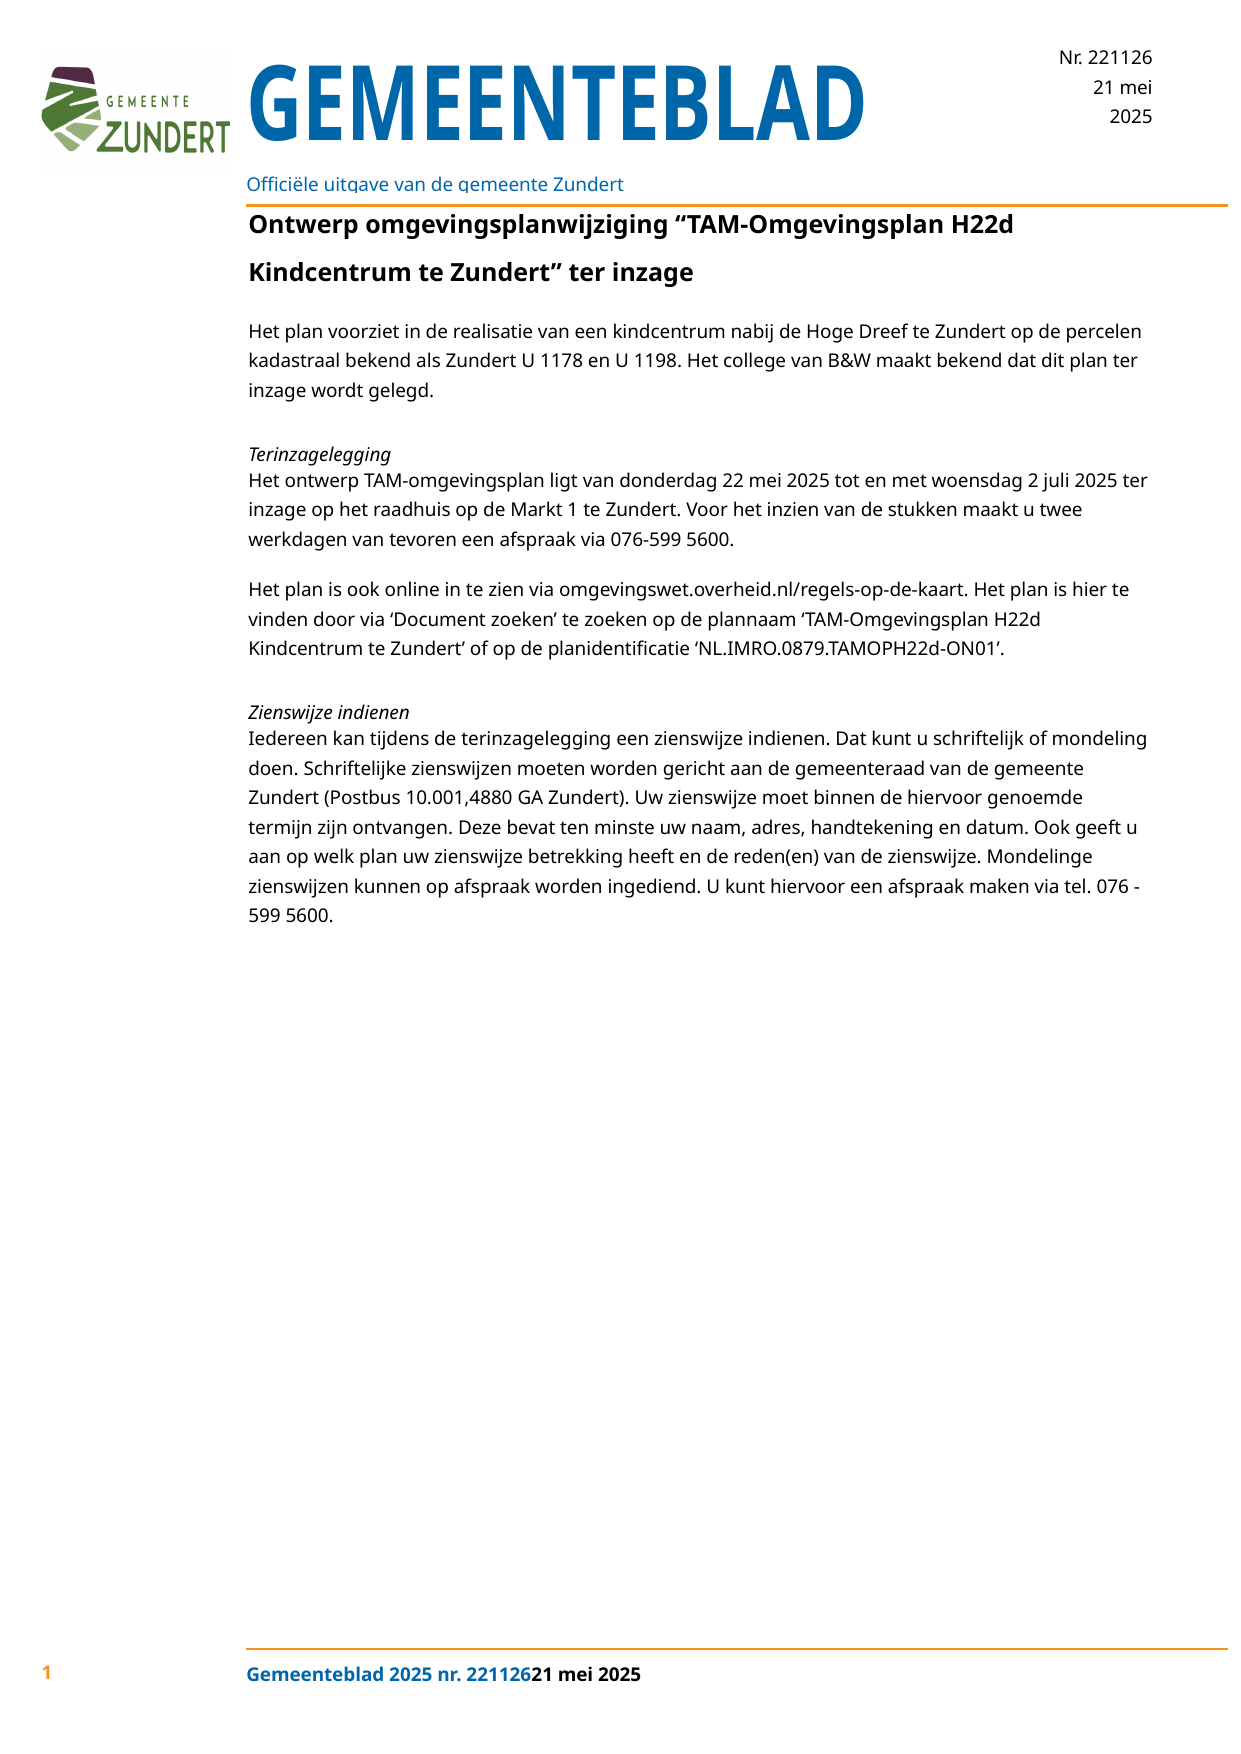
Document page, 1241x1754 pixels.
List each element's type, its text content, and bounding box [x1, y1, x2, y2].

text Het plan is ook online in te zien via omgevingswet.overheid.nl/regels-op-de-kaart. Het plan is hier te vinden door via ‘Document zoeken’ te zoeken op de plannaam ‘TAM-Omgevingsplan H22d Kindcentrum te Zundert’ of op de planidentificatie ‘NL.IMRO.0879.TAMOPH22d-ON01’. [248, 576, 1152, 661]
text Terinzagelegging [248, 441, 1152, 467]
picture [41, 47, 231, 172]
text Het plan voorziet in de realisatie van een kindcentrum nabij de Hoge Dreef te Zundert op de percelen kadastraal bekend als Zundert U 1178 en U 1198. Het college van B&W maakt bekend dat dit plan ter inzage wordt gelegd. [248, 318, 1152, 403]
text Ontwerp omgevingsplanwijziging “TAM-Omgevingsplan H22d Kindcentrum te Zundert” ter inzage [248, 207, 1152, 288]
text Iedereen kan tijdens de terinzagelegging een zienswijze indienen. Dat kunt u schriftelijk of mondeling doen. Schriftelijke zienswijzen moeten worden gericht aan de gemeenteraad van de gemeente Zundert (Postbus 10.001,4880 GA Zundert). Uw zienswijze moet binnen de hiervoor genoemde termijn zijn ontvangen. Deze bevat ten minste uw naam, adres, handtekening en datum. Ook geeft u aan op welk plan uw zienswijze betrekking heeft en de reden(en) van de zienswijze. Mondelinge zienswijzen kunnen op afspraak worden ingediend. U kunt hiervoor een afspraak maken via tel. 076 - 599 5600. [248, 725, 1152, 928]
text Zienswijze indienen [248, 699, 1152, 725]
text Het ontwerp TAM-omgevingsplan ligt van donderdag 22 mei 2025 tot en met woensdag 2 juli 2025 ter inzage op het raadhuis op de Markt 1 te Zundert. Voor het inzien van de stukken maakt u twee werkdagen van tevoren een afspraak via 076-599 5600. [248, 467, 1152, 552]
